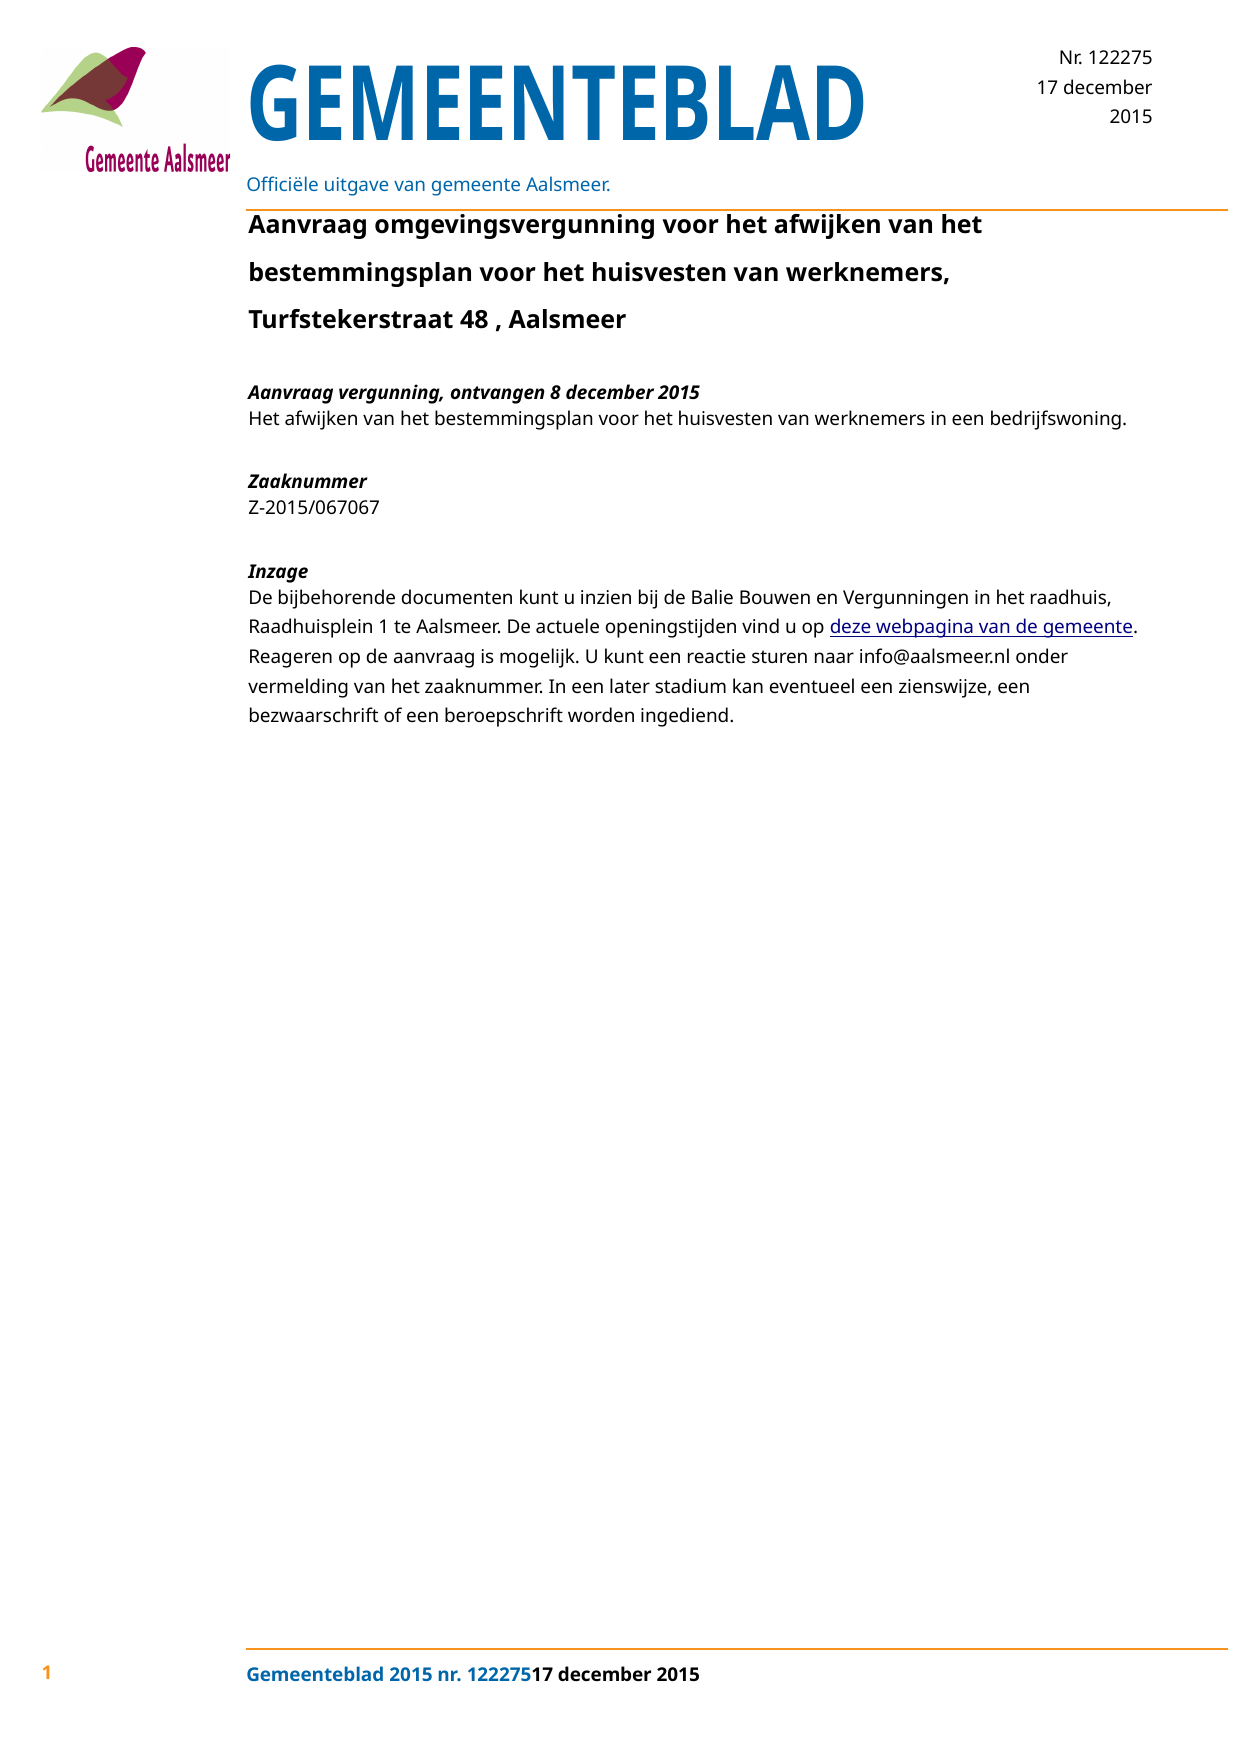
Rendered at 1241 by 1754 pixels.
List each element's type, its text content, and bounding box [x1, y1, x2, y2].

text Inzage [248, 558, 1152, 584]
text ​ [248, 753, 1152, 779]
text Zaaknummer [248, 469, 1152, 494]
text De bijbehorende documenten kunt u inzien bij de Balie Bouwen en Vergunningen in het raadhuis, Raadhuisplein 1 te Aalsmeer. De actuele openingstijden vind u op deze webpagina van de gemeente. Reageren op de aanvraag is mogelijk. U kunt een reactie sturen naar info@aalsmeer.nl onder vermelding van het zaaknummer. In een later stadium kan eventueel een zienswijze, een bezwaarschrift of een beroepschrift worden ingediend. [248, 584, 1152, 728]
text Aanvraag vergunning, ontvangen 8 december 2015 [248, 379, 1152, 405]
picture [41, 47, 231, 172]
text Aanvraag omgevingsvergunning voor het afwijken van het bestemmingsplan voor het huisvesten van werknemers, Turfstekerstraat 48 , Aalsmeer [248, 211, 1152, 336]
text Z-2015/067067 [248, 494, 1152, 520]
text Het afwijken van het bestemmingsplan voor het huisvesten van werknemers in een bedrijfswoning. [248, 405, 1152, 431]
